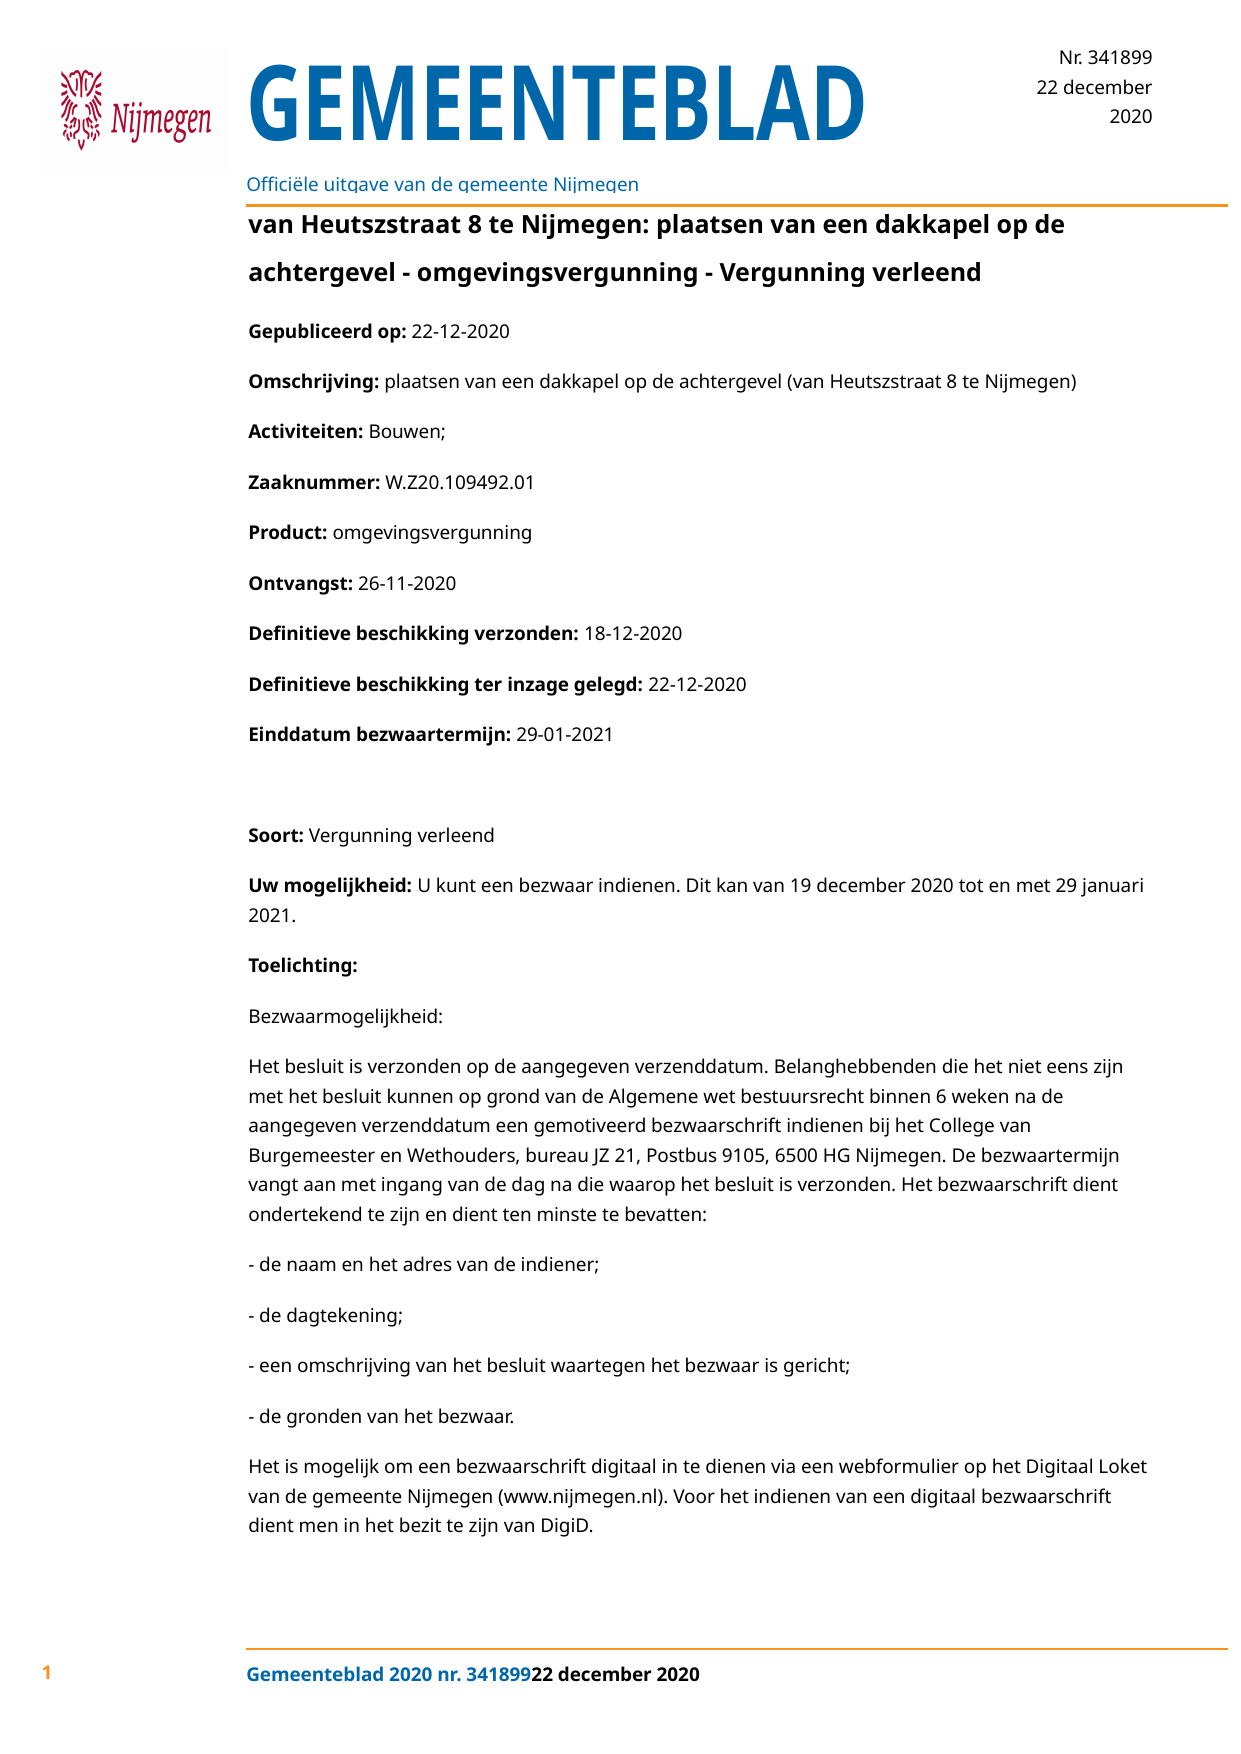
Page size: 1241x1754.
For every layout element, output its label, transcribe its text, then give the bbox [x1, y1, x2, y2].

text Soort: Vergunning verleend [248, 822, 1152, 848]
text Ontvangst: 26-11-2020 [248, 570, 1152, 596]
text van Heutszstraat 8 te Nijmegen: plaatsen van een dakkapel op de achtergevel - omgevingsvergunning - Vergunning verleend [248, 207, 1152, 288]
text - een omschrijving van het besluit waartegen het bezwaar is gericht; [248, 1352, 1152, 1378]
text - de dagtekening; [248, 1302, 1152, 1328]
text Gepubliceerd op: 22-12-2020 [248, 318, 1152, 344]
picture [41, 47, 231, 172]
text Zaaknummer: W.Z20.109492.01 [248, 469, 1152, 495]
text Het besluit is verzonden op de aangegeven verzenddatum. Belanghebbenden die het niet eens zijn met het besluit kunnen op grond van de Algemene wet bestuursrecht binnen 6 weken na de aangegeven verzenddatum een gemotiveerd bezwaarschrift indienen bij het College van Burgemeester en Wethouders, bureau JZ 21, Postbus 9105, 6500 HG Nijmegen. De bezwaartermijn vangt aan met ingang van de dag na die waarop het besluit is verzonden. Het bezwaarschrift dient ondertekend te zijn en dient ten minste te bevatten: [248, 1053, 1152, 1227]
text Uw mogelijkheid: U kunt een bezwaar indienen. Dit kan van 19 december 2020 tot en met 29 januari 2021. [248, 872, 1152, 928]
text - de gronden van het bezwaar. [248, 1403, 1152, 1429]
text Activiteiten: Bouwen; [248, 419, 1152, 444]
text Het is mogelijk om een bezwaarschrift digitaal in te dienen via een webformulier op het Digitaal Loket van de gemeente Nijmegen (www.nijmegen.nl). Voor het indienen van een digitaal bezwaarschrift dient men in het bezit te zijn van DigiD. [248, 1453, 1152, 1538]
text Einddatum bezwaartermijn: 29-01-2021 [248, 721, 1152, 747]
text Definitieve beschikking ter inzage gelegd: 22-12-2020 [248, 671, 1152, 697]
text - de naam en het adres van de indiener; [248, 1252, 1152, 1277]
text Toelichting: [248, 952, 1152, 978]
text Omschrijving: plaatsen van een dakkapel op de achtergevel (van Heutszstraat 8 te Nijmegen) [248, 368, 1152, 394]
text Product: omgevingsvergunning [248, 519, 1152, 545]
text Definitieve beschikking verzonden: 18-12-2020 [248, 620, 1152, 646]
text Bezwaarmogelijkheid: [248, 1003, 1152, 1029]
